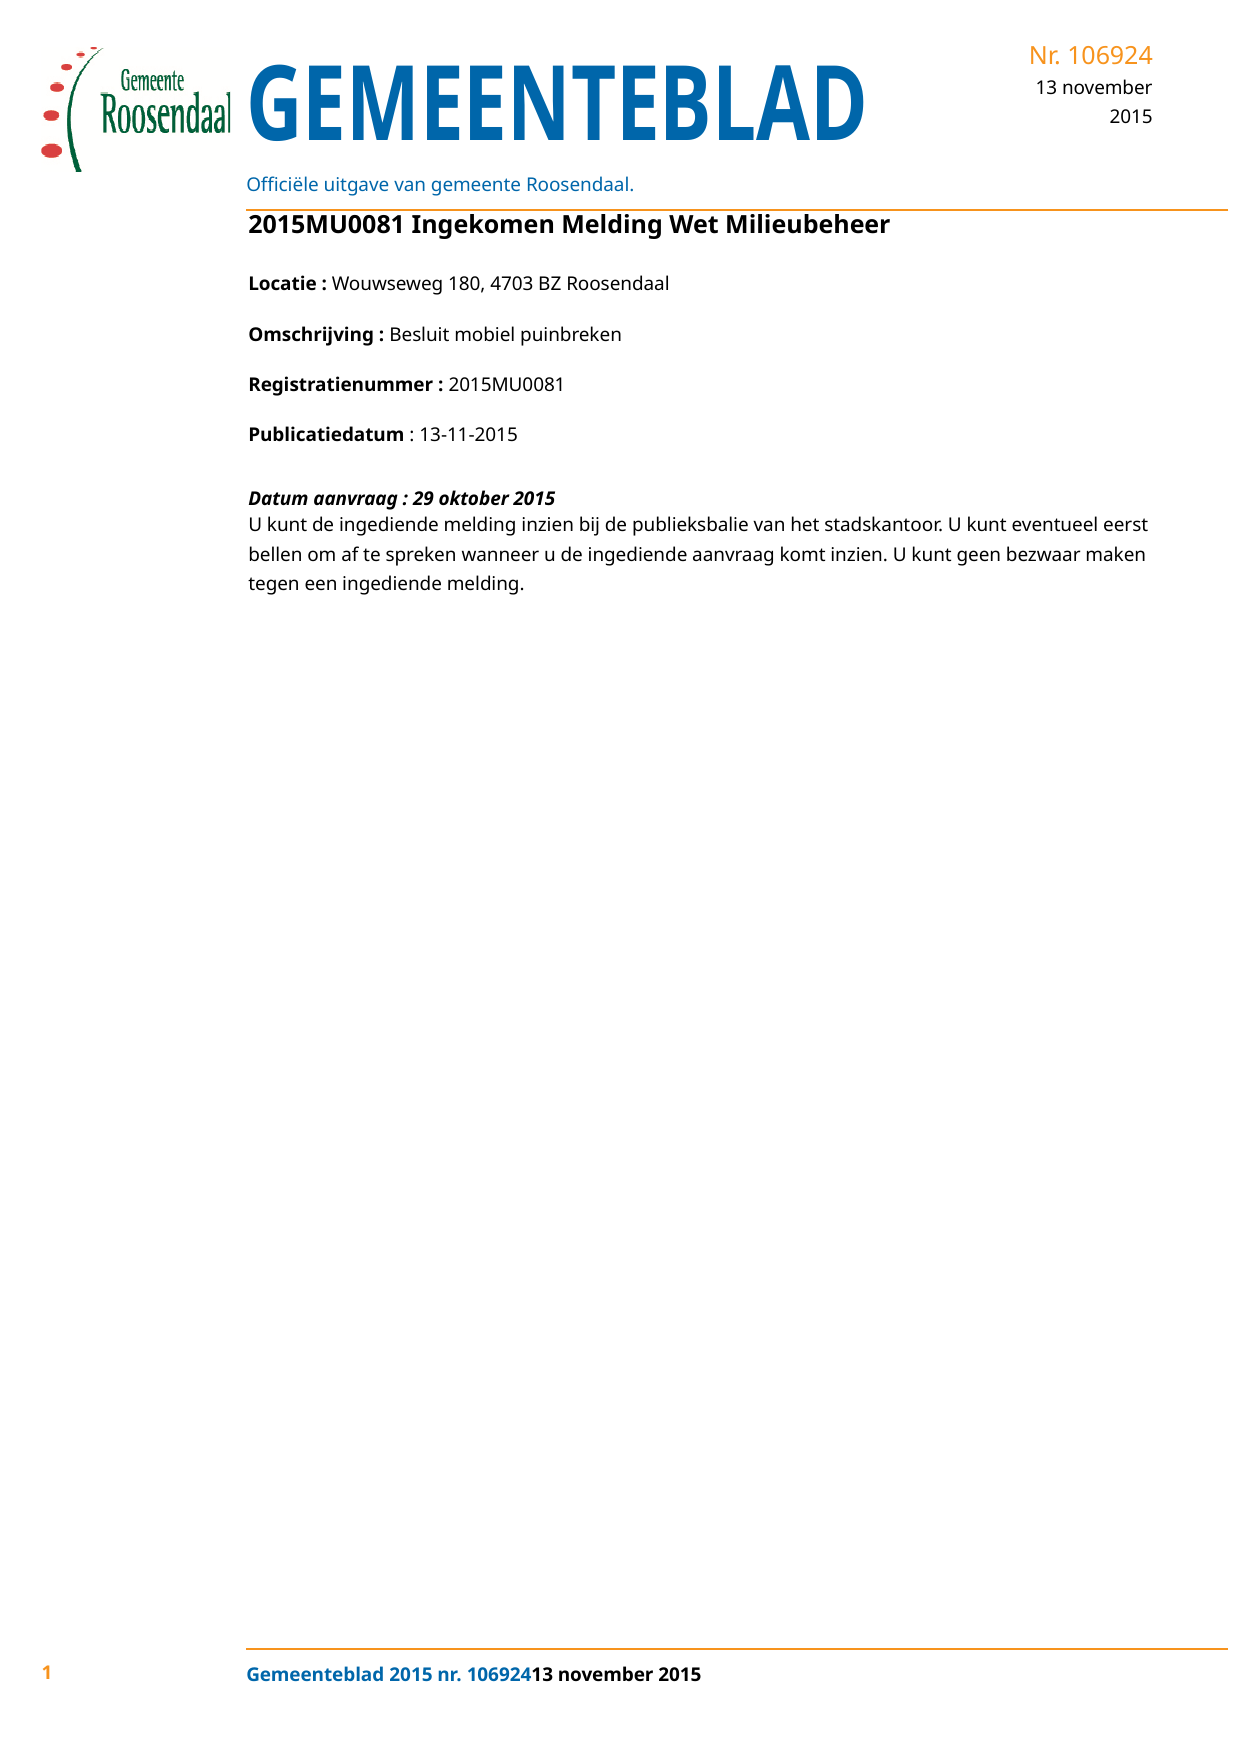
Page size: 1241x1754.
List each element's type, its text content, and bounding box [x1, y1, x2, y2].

text Locatie : Wouwseweg 180, 4703 BZ Roosendaal [248, 270, 1152, 296]
text Publicatiedatum : 13-11-2015 [248, 422, 1152, 447]
text U kunt de ingediende melding inzien bij de publieksbalie van het stadskantoor. U kunt eventueel eerst bellen om af te spreken wanneer u de ingediende aanvraag komt inzien. U kunt geen bezwaar maken tegen een ingediende melding. [248, 511, 1152, 596]
text Registratienummer : 2015MU0081 [248, 371, 1152, 397]
text Datum aanvraag : 29 oktober 2015 [248, 486, 1152, 511]
picture [41, 47, 231, 172]
text Omschrijving : Besluit mobiel puinbreken [248, 321, 1152, 346]
text 2015MU0081 Ingekomen Melding Wet Milieubeheer [248, 211, 1152, 241]
